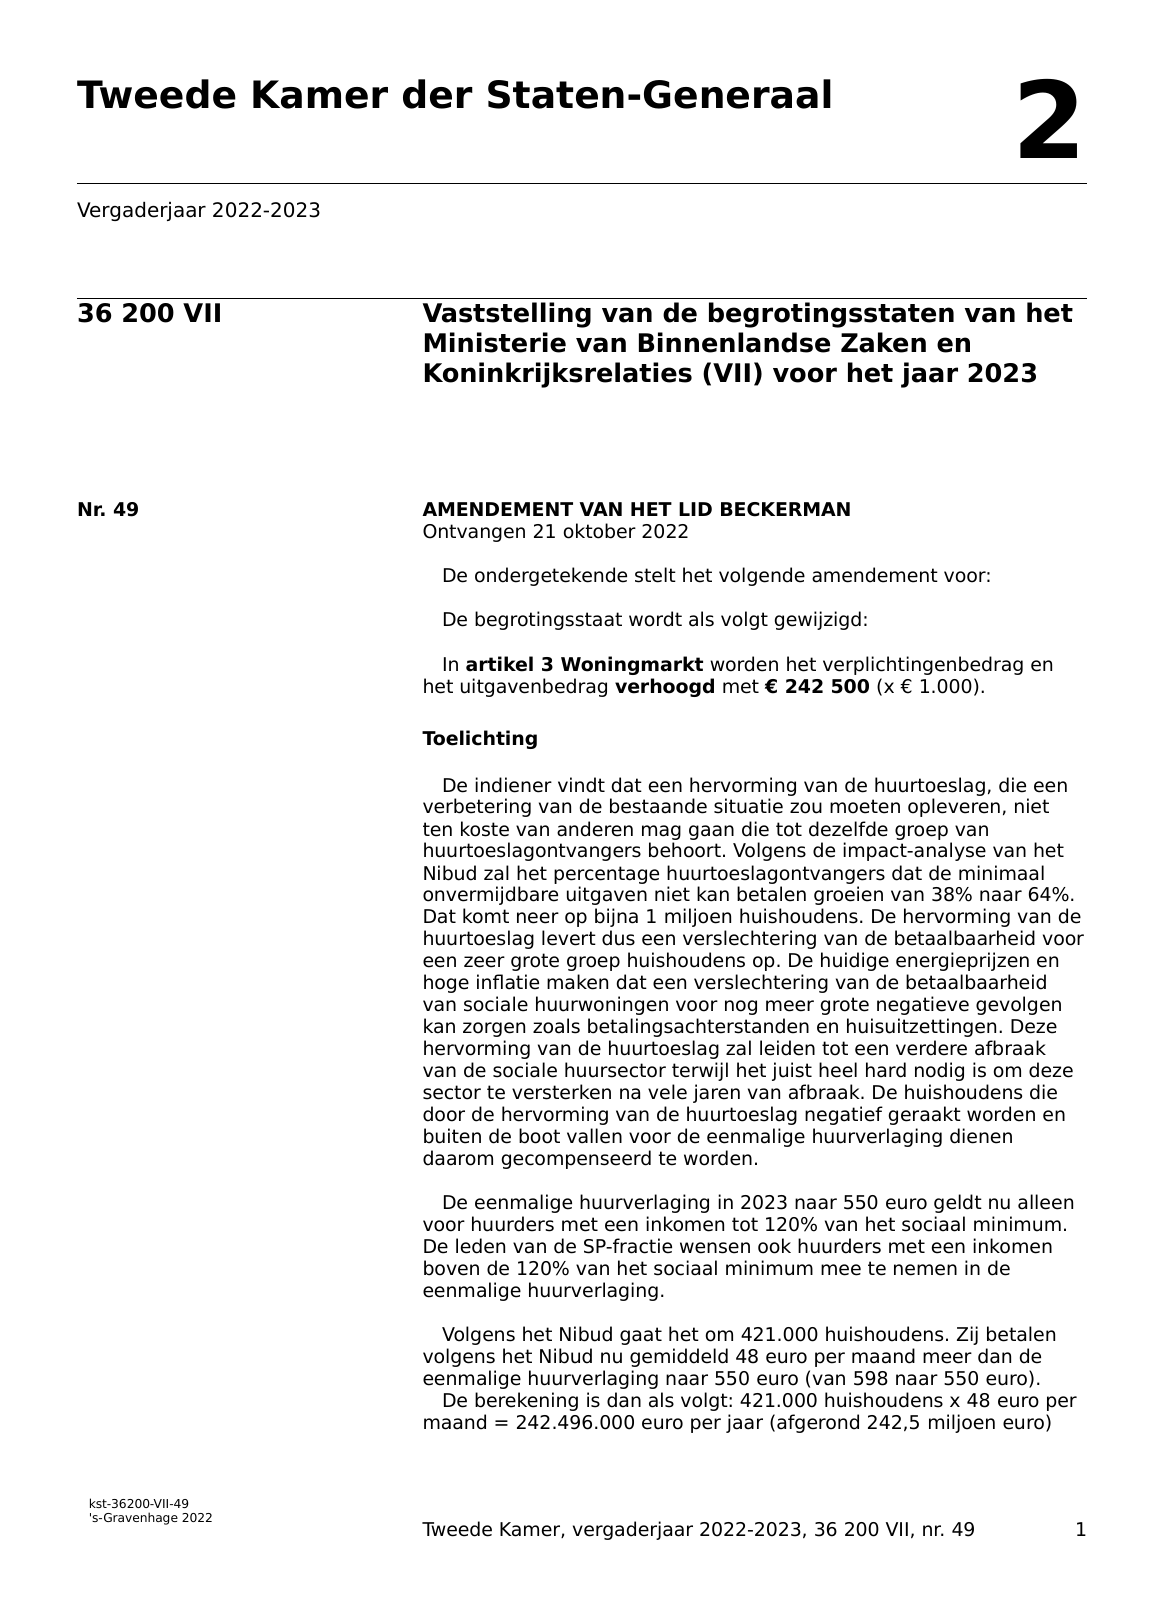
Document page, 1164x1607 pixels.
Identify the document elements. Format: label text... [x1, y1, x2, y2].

text De ondergetekende stelt het volgende amendement voor: [422, 565, 1087, 587]
table_header Tweede Kamer der Staten-Generaal [77, 59, 886, 183]
text De berekening is dan als volgt: 421.000 huishoudens x 48 euro per maand = 242.496.000 euro per jaar (afgerond 242,5 miljoen euro) [422, 1390, 1087, 1434]
text Ontvangen 21 oktober 2022 [422, 521, 1087, 543]
text De begrotingsstaat wordt als volgt gewijzigd: [422, 609, 1087, 631]
table_cell Vergaderjaar 2022-2023 [77, 184, 1087, 298]
text In artikel 3 Woningmarkt worden het verplichtingenbedrag en het uitgavenbedrag verhoogd met € 242 500 (x € 1.000). [422, 653, 1087, 697]
text 's-Gravenhage 2022 [88, 1511, 323, 1525]
text De eenmalige huurverlaging in 2023 naar 550 euro geldt nu alleen voor huurders met een inkomen tot 120% van het sociaal minimum. De leden van de SP-fractie wensen ook huurders met een inkomen boven de 120% van het sociaal minimum mee te nemen in de eenmalige huurverlaging. [422, 1192, 1087, 1302]
text kst-36200-VII-49 [88, 1497, 323, 1511]
subtitle Toelichting [422, 727, 1087, 749]
text Volgens het Nibud gaat het om 421.000 huishoudens. Zij betalen volgens het Nibud nu gemiddeld 48 euro per maand meer dan de eenmalige huurverlaging naar 550 euro (van 598 naar 550 euro). [422, 1324, 1087, 1390]
table_header 2 [886, 59, 1087, 183]
subtitle 36 200 VII Vaststelling van de begrotingsstaten van het Ministerie van Binnenlandse Zaken en Koninkrijksrelaties (VII) voor het jaar 2023 [77, 299, 1087, 388]
subtitle Nr. 49 AMENDEMENT VAN HET LID BECKERMAN [77, 499, 1087, 521]
text De indiener vindt dat een hervorming van de huurtoeslag, die een verbetering van de bestaande situatie zou moeten opleveren, niet ten koste van anderen mag gaan die tot dezelfde groep van huurtoeslagontvangers behoort. Volgens de impact-analyse van het Nibud zal het percentage huurtoeslagontvangers dat de minimaal onvermijdbare uitgaven niet kan betalen groeien van 38% naar 64%. Dat komt neer op bijna 1 miljoen huishoudens. De hervorming van de huurtoeslag levert dus een verslechtering van de betaalbaarheid voor een zeer grote groep huishoudens op. De huidige energieprijzen en hoge inflatie maken dat een verslechtering van de betaalbaarheid van sociale huurwoningen voor nog meer grote negatieve gevolgen kan zorgen zoals betalingsachterstanden en huisuitzettingen. Deze hervorming van de huurtoeslag zal leiden tot een verdere afbraak van de sociale huursector terwijl het juist heel hard nodig is om deze sector te versterken na vele jaren van afbraak. De huishoudens die door de hervorming van de huurtoeslag negatief geraakt worden en buiten de boot vallen voor de eenmalige huurverlaging dienen daarom gecompenseerd te worden. [422, 774, 1087, 1170]
